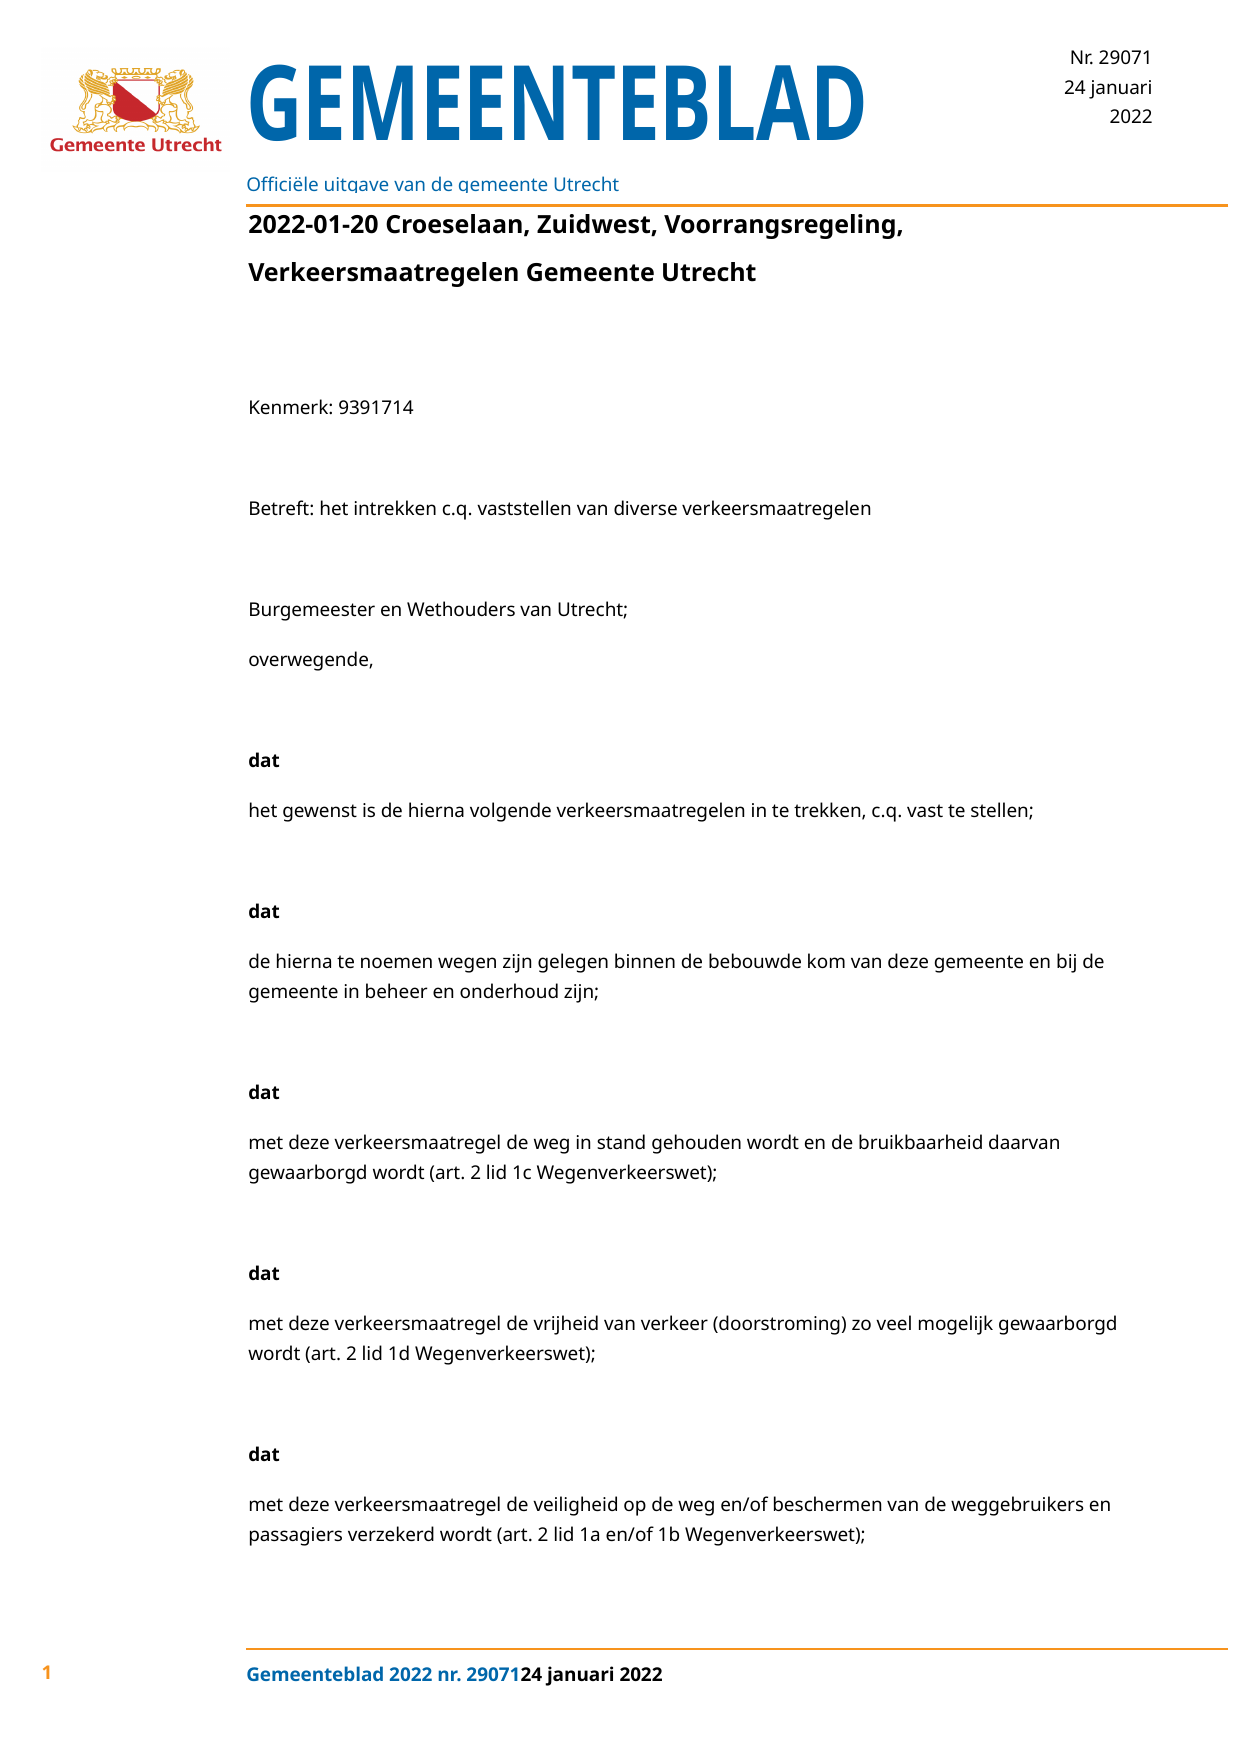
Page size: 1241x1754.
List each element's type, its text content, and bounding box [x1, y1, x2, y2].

text met deze verkeersmaatregel de vrijheid van verkeer (doorstroming) zo veel mogelijk gewaarborgd wordt (art. 2 lid 1d Wegenverkeerswet); [248, 1310, 1152, 1366]
text met deze verkeersmaatregel de veiligheid op de weg en/of beschermen van de weggebruikers en passagiers verzekerd wordt (art. 2 lid 1a en/of 1b Wegenverkeerswet); [248, 1491, 1152, 1546]
text dat [248, 1441, 1152, 1466]
text 2022-01-20 Croeselaan, Zuidwest, Voorrangsregeling, Verkeersmaatregelen Gemeente Utrecht [248, 207, 1152, 288]
text dat [248, 1260, 1152, 1286]
text de hierna te noemen wegen zijn gelegen binnen de bebouwde kom van deze gemeente en bij de gemeente in beheer en onderhoud zijn; [248, 949, 1152, 1004]
text Betreft: het intrekken c.q. vaststellen van diverse verkeersmaatregelen [248, 495, 1152, 521]
text Kenmerk: 9391714 [248, 394, 1152, 420]
text met deze verkeersmaatregel de weg in stand gehouden wordt en de bruikbaarheid daarvan gewaarborgd wordt (art. 2 lid 1c Wegenverkeerswet); [248, 1129, 1152, 1185]
text overwegende, [248, 646, 1152, 672]
picture [41, 47, 231, 172]
text dat [248, 747, 1152, 773]
text dat [248, 898, 1152, 924]
text Burgemeester en Wethouders van Utrecht; [248, 596, 1152, 621]
text het gewenst is de hierna volgende verkeersmaatregelen in te trekken, c.q. vast te stellen; [248, 797, 1152, 823]
text dat [248, 1079, 1152, 1105]
